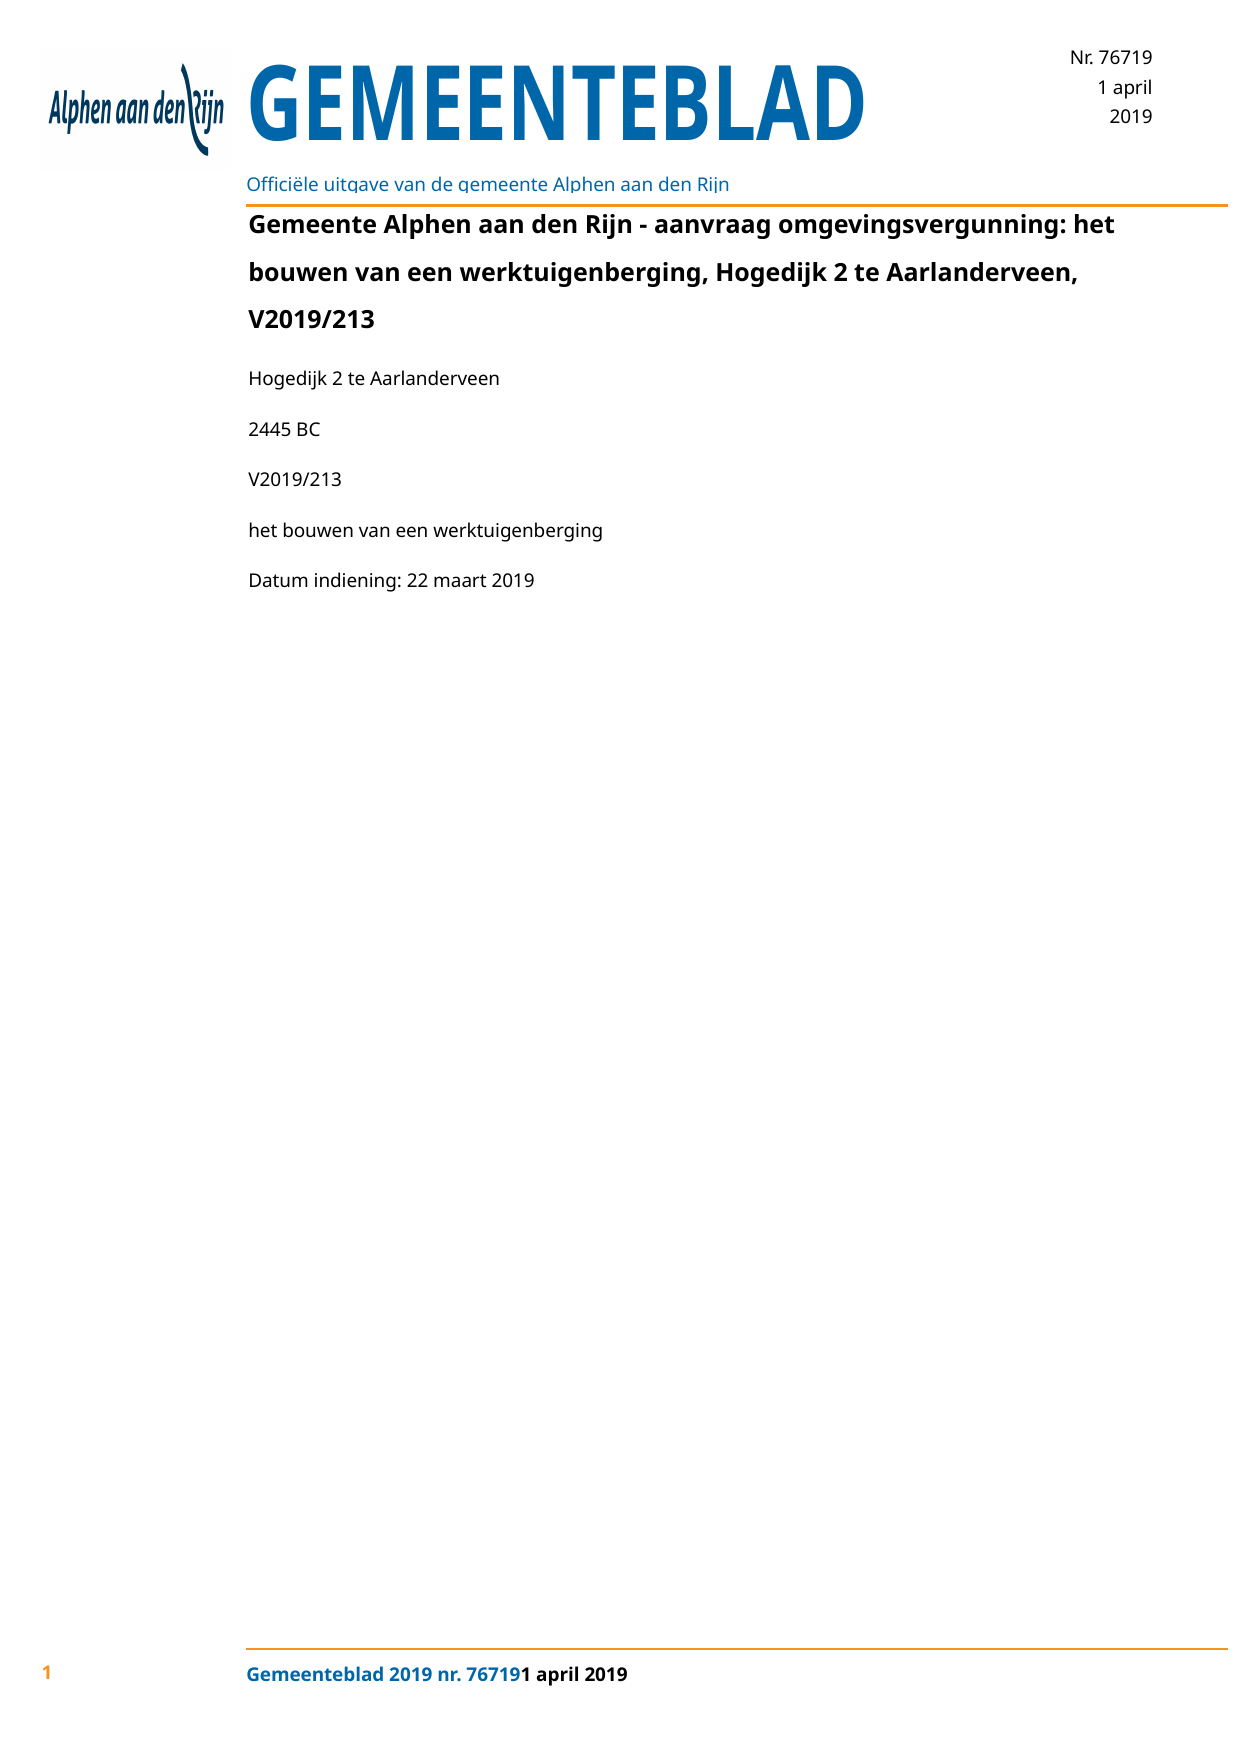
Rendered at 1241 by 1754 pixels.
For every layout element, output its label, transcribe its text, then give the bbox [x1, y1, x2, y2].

text het bouwen van een werktuigenberging [248, 517, 1152, 542]
text Gemeente Alphen aan den Rijn - aanvraag omgevingsvergunning: het bouwen van een werktuigenberging, Hogedijk 2 te Aarlanderveen, V2019/213 [248, 207, 1152, 336]
text Hogedijk 2 te Aarlanderveen [248, 366, 1152, 391]
text V2019/213 [248, 466, 1152, 492]
text Datum indiening: 22 maart 2019 [248, 567, 1152, 593]
picture [41, 47, 231, 172]
text 2445 BC [248, 416, 1152, 442]
